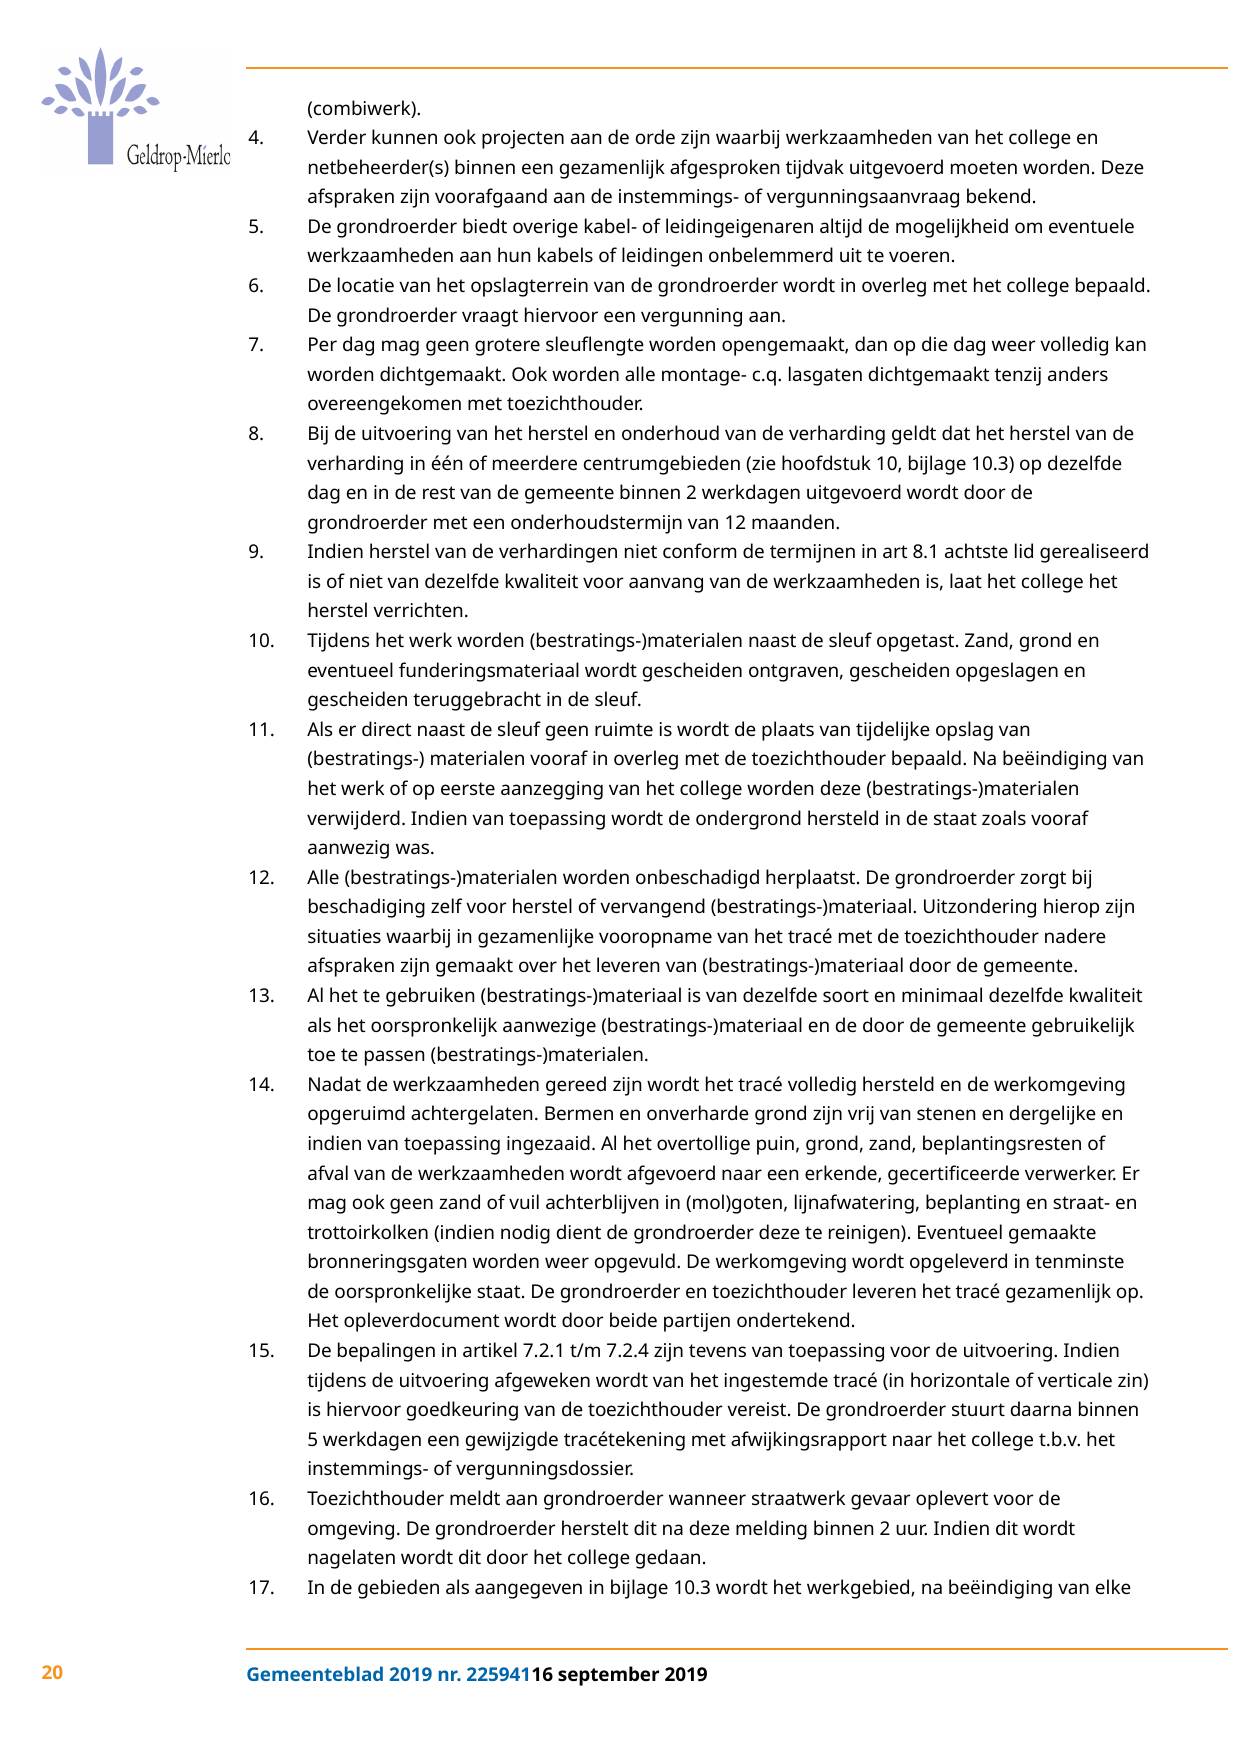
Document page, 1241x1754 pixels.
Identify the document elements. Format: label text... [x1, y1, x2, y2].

list Nadat de werkzaamheden gereed zijn wordt het tracé volledig hersteld en de werkomgeving opgeruimd achtergelaten. Bermen en onverharde grond zijn vrij van stenen en dergelijke en indien van toepassing ingezaaid. Al het overtollige puin, grond, zand, beplantingsresten of afval van de werkzaamheden wordt afgevoerd naar een erkende, gecertificeerde verwerker. Er mag ook geen zand of vuil achterblijven in (mol)goten, lijnafwatering, beplanting en straat- en trottoirkolken (indien nodig dient de grondroerder deze te reinigen). Eventueel gemaakte bronneringsgaten worden weer opgevuld. De werkomgeving wordt opgeleverd in tenminste de oorspronkelijke staat. De grondroerder en toezichthouder leveren het tracé gezamenlijk op. Het opleverdocument wordt door beide partijen ondertekend. [248, 1071, 1152, 1333]
list Als er direct naast de sleuf geen ruimte is wordt de plaats van tijdelijke opslag van (bestratings-) materialen vooraf in overleg met de toezichthouder bepaald. Na beëindiging van het werk of op eerste aanzegging van het college worden deze (bestratings-)materialen verwijderd. Indien van toepassing wordt de ondergrond hersteld in de staat zoals vooraf aanwezig was. [248, 716, 1152, 860]
list Tijdens het werk worden (bestratings-)materialen naast de sleuf opgetast. Zand, grond en eventueel funderingsmateriaal wordt gescheiden ontgraven, gescheiden opgeslagen en gescheiden teruggebracht in de sleuf. [248, 627, 1152, 712]
list Bij de uitvoering van het herstel en onderhoud van de verharding geldt dat het herstel van de verharding in één of meerdere centrumgebieden (zie hoofdstuk 10, bijlage 10.3) op dezelfde dag en in de rest van de gemeente binnen 2 werkdagen uitgevoerd wordt door de grondroerder met een onderhoudstermijn van 12 maanden. [248, 420, 1152, 535]
list (combiwerk). [248, 95, 1152, 121]
list Verder kunnen ook projecten aan de orde zijn waarbij werkzaamheden van het college en netbeheerder(s) binnen een gezamenlijk afgesproken tijdvak uitgevoerd moeten worden. Deze afspraken zijn voorafgaand aan de instemmings- of vergunningsaanvraag bekend. [248, 124, 1152, 209]
list Alle (bestratings-)materialen worden onbeschadigd herplaatst. De grondroerder zorgt bij beschadiging zelf voor herstel of vervangend (bestratings-)materiaal. Uitzondering hierop zijn situaties waarbij in gezamenlijke vooropname van het tracé met de toezichthouder nadere afspraken zijn gemaakt over het leveren van (bestratings-)materiaal door de gemeente. [248, 864, 1152, 978]
list Toezichthouder meldt aan grondroerder wanneer straatwerk gevaar oplevert voor de omgeving. De grondroerder herstelt dit na deze melding binnen 2 uur. Indien dit wordt nagelaten wordt dit door het college gedaan. [248, 1485, 1152, 1570]
list De locatie van het opslagterrein van de grondroerder wordt in overleg met het college bepaald. De grondroerder vraagt hiervoor een vergunning aan. [248, 272, 1152, 328]
list In de gebieden als aangegeven in bijlage 10.3 wordt het werkgebied, na beëindiging van elke [248, 1574, 1152, 1600]
list Al het te gebruiken (bestratings-)materiaal is van dezelfde soort en minimaal dezelfde kwaliteit als het oorspronkelijk aanwezige (bestratings-)materiaal en de door de gemeente gebruikelijk toe te passen (bestratings-)materialen. [248, 982, 1152, 1067]
list De bepalingen in artikel 7.2.1 t/m 7.2.4 zijn tevens van toepassing voor de uitvoering. Indien tijdens de uitvoering afgeweken wordt van het ingestemde tracé (in horizontale of verticale zin) is hiervoor goedkeuring van de toezichthouder vereist. De grondroerder stuurt daarna binnen 5 werkdagen een gewijzigde tracétekening met afwijkingsrapport naar het college t.b.v. het instemmings- of vergunningsdossier. [248, 1337, 1152, 1481]
list Indien herstel van de verhardingen niet conform de termijnen in art 8.1 achtste lid gerealiseerd is of niet van dezelfde kwaliteit voor aanvang van de werkzaamheden is, laat het college het herstel verrichten. [248, 538, 1152, 623]
picture [41, 47, 231, 172]
list De grondroerder biedt overige kabel- of leidingeigenaren altijd de mogelijkheid om eventuele werkzaamheden aan hun kabels of leidingen onbelemmerd uit te voeren. [248, 213, 1152, 268]
list Per dag mag geen grotere sleuflengte worden opengemaakt, dan op die dag weer volledig kan worden dichtgemaakt. Ook worden alle montage- c.q. lasgaten dichtgemaakt tenzij anders overeengekomen met toezichthouder. [248, 331, 1152, 416]
